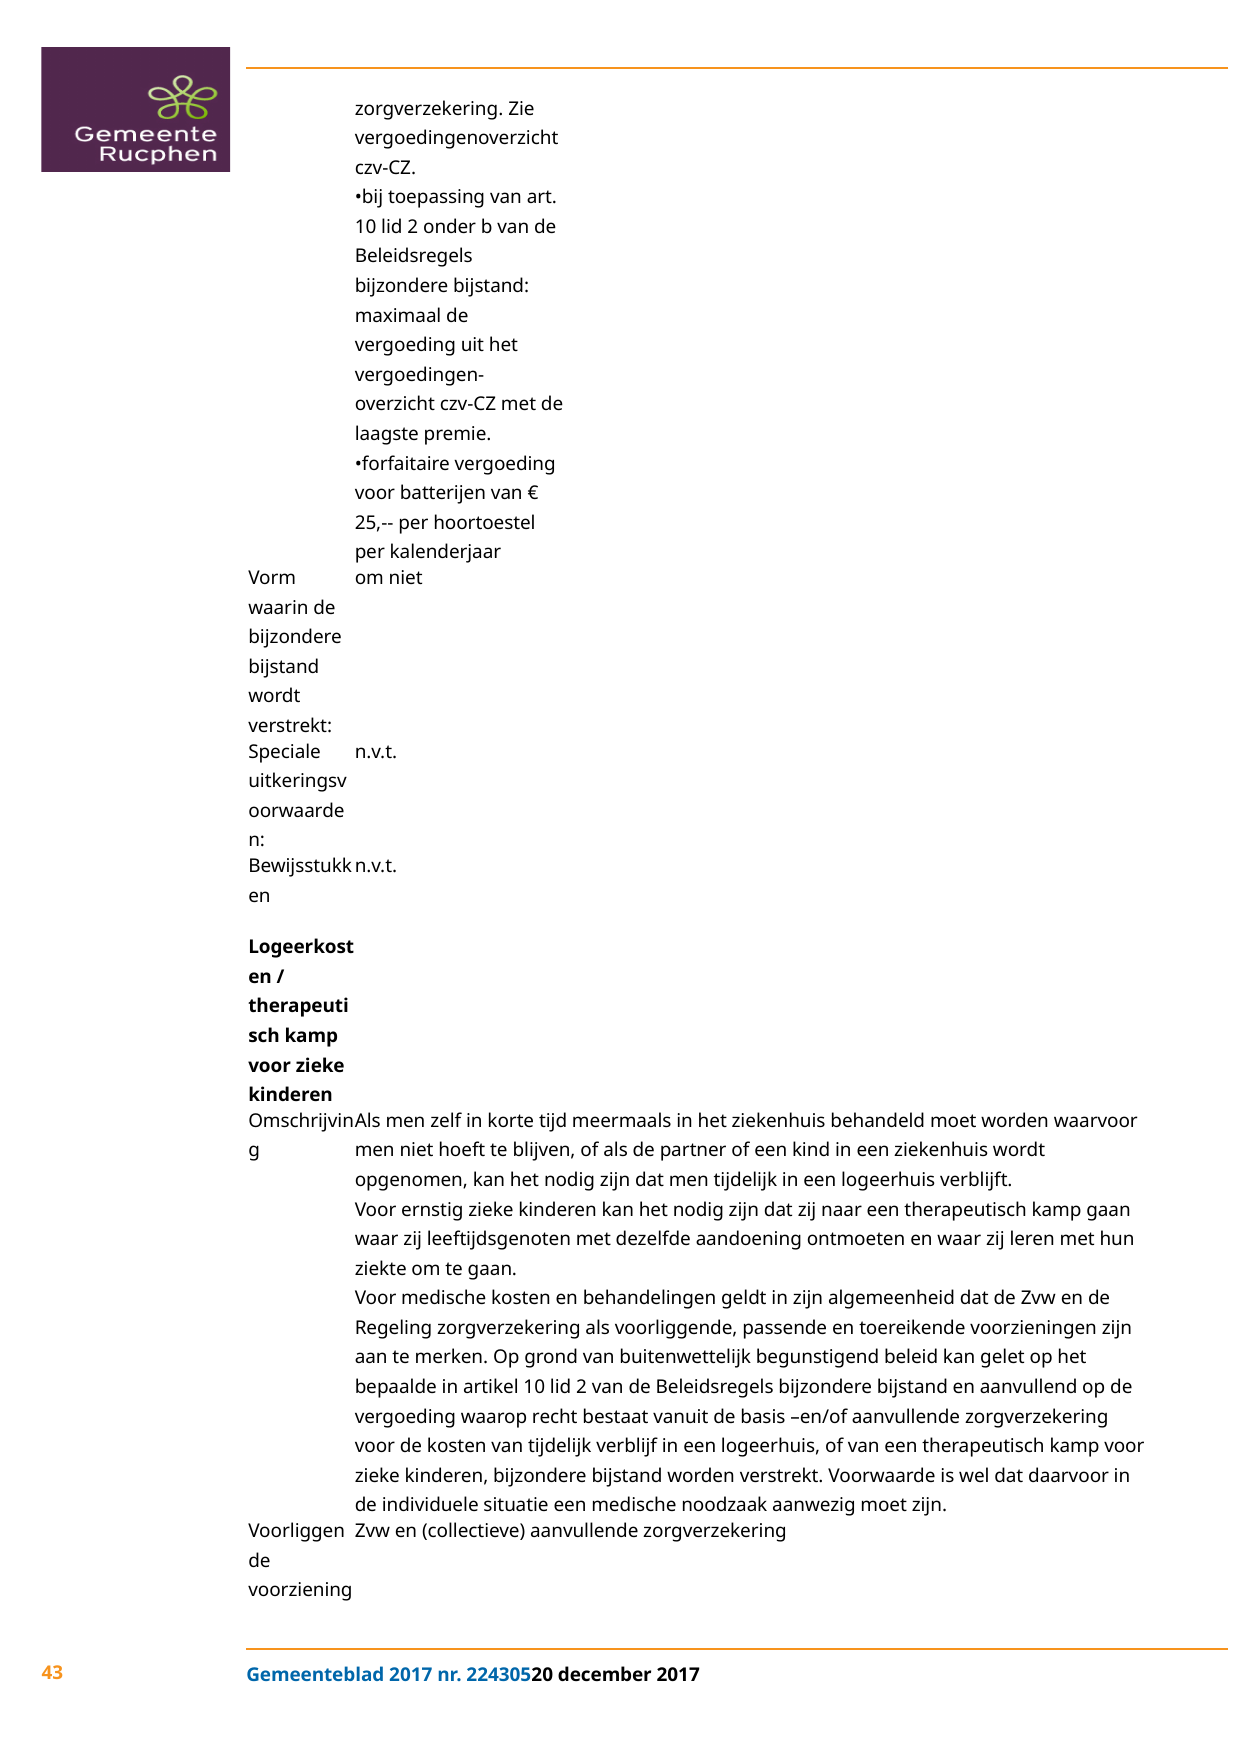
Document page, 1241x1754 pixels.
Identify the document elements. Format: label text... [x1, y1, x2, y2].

table_cell [248, 95, 354, 564]
table_cell Vorm waarin de bijzondere bijstand wordt verstrekt: [248, 564, 354, 738]
table_cell n.v.t. [355, 738, 1152, 852]
table_cell Zvw en (collectieve) aanvullende zorgverzekering [355, 1518, 1152, 1602]
table_cell om niet [355, 564, 1152, 738]
table_cell [248, 908, 354, 933]
picture [41, 47, 231, 172]
table_cell [355, 934, 1152, 1107]
table_cell Logeerkosten / therapeutisch kamp voor zieke kinderen [248, 934, 354, 1107]
table_cell Bewijsstukken [248, 853, 354, 908]
table_cell n.v.t. [355, 853, 1152, 908]
table_cell zorgverzekering. Zie vergoedingenoverzicht czv-CZ. •bij toepassing van art. 10 lid 2 onder b van de Beleidsregels bijzondere bijstand: maximaal de vergoeding uit het vergoedingen- overzicht czv-CZ met de laagste premie. •forfaitaire vergoeding voor batterijen van € 25,-- per hoortoestel per kalenderjaar [355, 95, 563, 564]
table_cell Voorliggende voorziening [248, 1518, 354, 1602]
table_cell [858, 95, 1152, 564]
table_cell [355, 908, 1152, 933]
table_cell Als men zelf in korte tijd meermaals in het ziekenhuis behandeld moet worden waarvoor men niet hoeft te blijven, of als de partner of een kind in een ziekenhuis wordt opgenomen, kan het nodig zijn dat men tijdelijk in een logeerhuis verblijft. Voor ernstig zieke kinderen kan het nodig zijn dat zij naar een therapeutisch kamp gaan waar zij leeftijdsgenoten met dezelfde aandoening ontmoeten en waar zij leren met hun ziekte om te gaan. Voor medische kosten en behandelingen geldt in zijn algemeenheid dat de Zvw en de Regeling zorgverzekering als voorliggende, passende en toereikende voorzieningen zijn aan te merken. Op grond van buitenwettelijk begunstigend beleid kan gelet op het bepaalde in artikel 10 lid 2 van de Beleidsregels bijzondere bijstand en aanvullend op de vergoeding waarop recht bestaat vanuit de basis –en/of aanvullende zorgverzekering voor de kosten van tijdelijk verblijf in een logeerhuis, of van een therapeutisch kamp voor zieke kinderen, bijzondere bijstand worden verstrekt. Voorwaarde is wel dat daarvoor in de individuele situatie een medische noodzaak aanwezig moet zijn. [355, 1107, 1152, 1517]
table_cell Speciale uitkeringsvoorwaarden: [248, 738, 354, 852]
table_cell Omschrijving [248, 1107, 354, 1517]
table_cell [564, 95, 857, 564]
